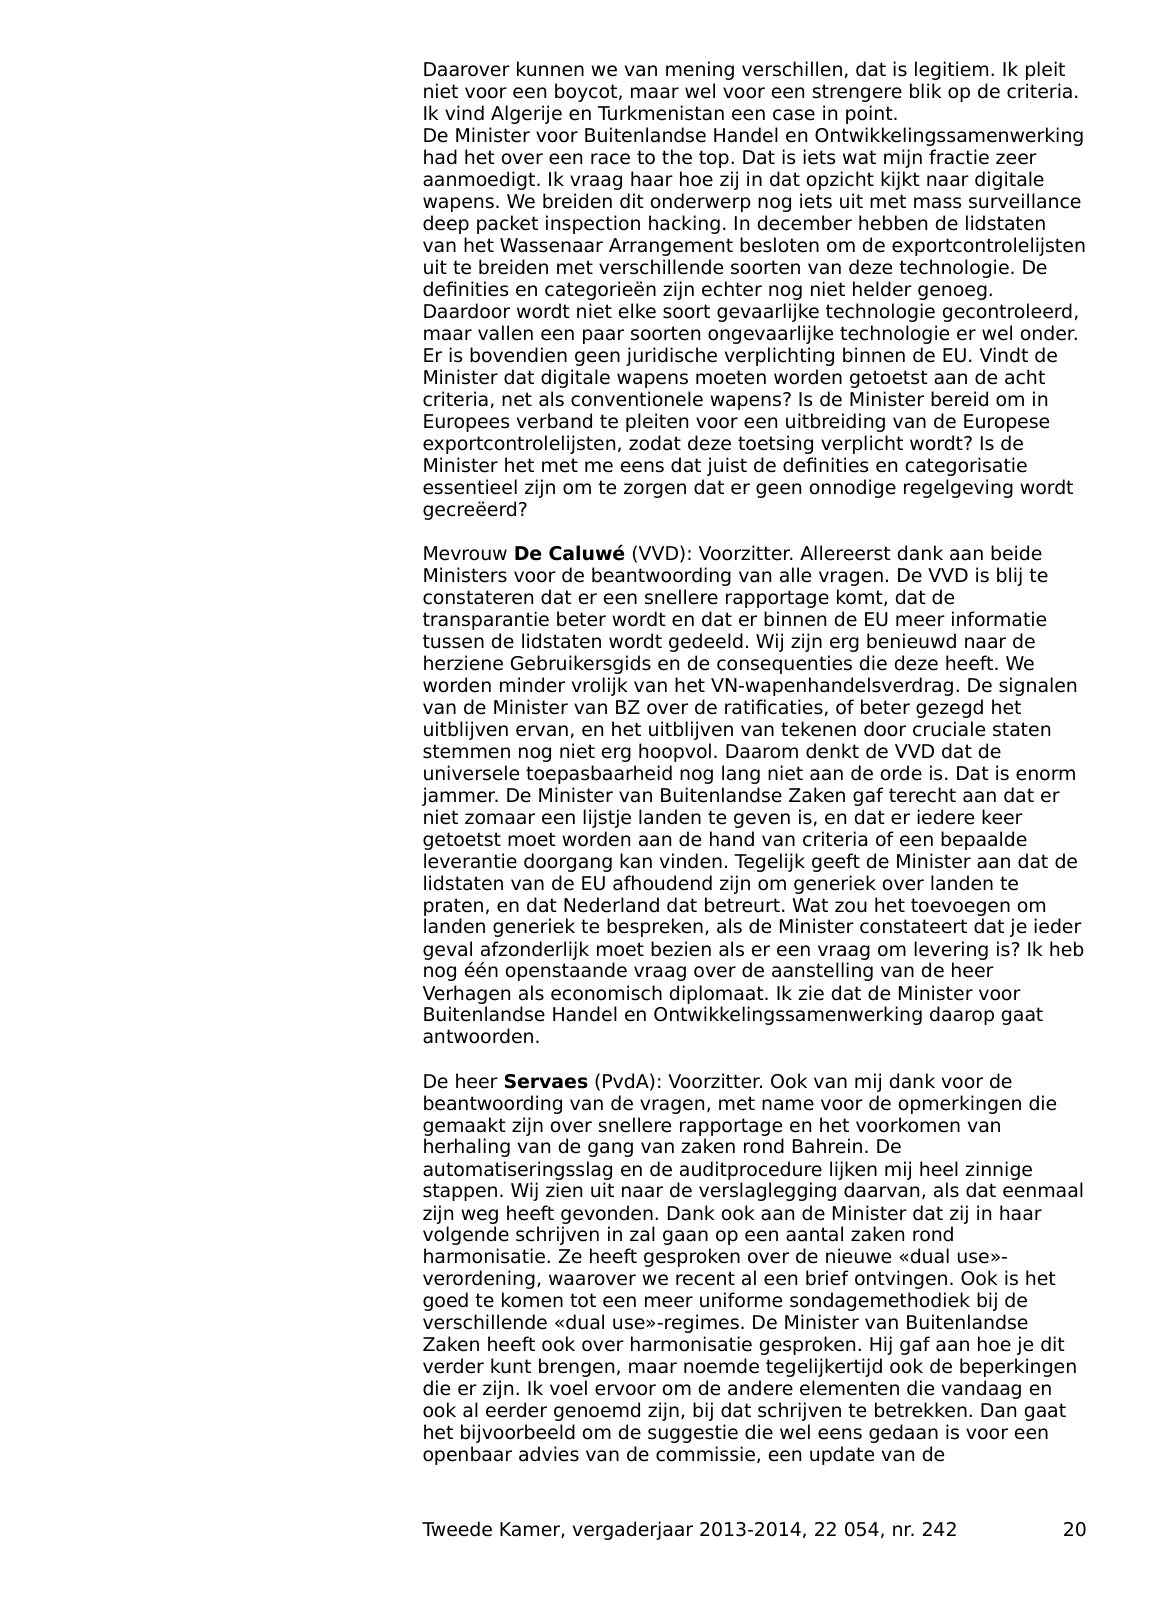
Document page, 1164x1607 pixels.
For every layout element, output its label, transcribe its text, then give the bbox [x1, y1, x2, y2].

text De Minister voor Buitenlandse Handel en Ontwikkelingssamenwerking had het over een race to the top. Dat is iets wat mijn fractie zeer aanmoedigt. Ik vraag haar hoe zij in dat opzicht kijkt naar digitale wapens. We breiden dit onderwerp nog iets uit met mass surveillance deep packet inspection hacking. In december hebben de lidstaten van het Wassenaar Arrangement besloten om de exportcontrolelijsten uit te breiden met verschillende soorten van deze technologie. De definities en categorieën zijn echter nog niet helder genoeg. Daardoor wordt niet elke soort gevaarlijke technologie gecontroleerd, maar vallen een paar soorten ongevaarlijke technologie er wel onder. Er is bovendien geen juridische verplichting binnen de EU. Vindt de Minister dat digitale wapens moeten worden getoetst aan de acht criteria, net als conventionele wapens? Is de Minister bereid om in Europees verband te pleiten voor een uitbreiding van de Europese exportcontrolelijsten, zodat deze toetsing verplicht wordt? Is de Minister het met me eens dat juist de definities en categorisatie essentieel zijn om te zorgen dat er geen onnodige regelgeving wordt gecreëerd? [422, 125, 1087, 521]
text De heer Servaes (PvdA): Voorzitter. Ook van mij dank voor de beantwoording van de vragen, met name voor de opmerkingen die gemaakt zijn over snellere rapportage en het voorkomen van herhaling van de gang van zaken rond Bahrein. De automatiseringsslag en de auditprocedure lijken mij heel zinnige stappen. Wij zien uit naar de verslaglegging daarvan, als dat eenmaal zijn weg heeft gevonden. Dank ook aan de Minister dat zij in haar volgende schrijven in zal gaan op een aantal zaken rond harmonisatie. Ze heeft gesproken over de nieuwe «dual use»-verordening, waarover we recent al een brief ontvingen. Ook is het goed te komen tot een meer uniforme sondagemethodiek bij de verschillende «dual use»-regimes. De Minister van Buitenlandse Zaken heeft ook over harmonisatie gesproken. Hij gaf aan hoe je dit verder kunt brengen, maar noemde tegelijkertijd ook de beperkingen die er zijn. Ik voel ervoor om de andere elementen die vandaag en ook al eerder genoemd zijn, bij dat schrijven te betrekken. Dan gaat het bijvoorbeeld om de suggestie die wel eens gedaan is voor een openbaar advies van de commissie, een update van de [422, 1071, 1087, 1466]
text Daarover kunnen we van mening verschillen, dat is legitiem. Ik pleit niet voor een boycot, maar wel voor een strengere blik op de criteria. Ik vind Algerije en Turkmenistan een case in point. [422, 59, 1087, 125]
text Mevrouw De Caluwé (VVD): Voorzitter. Allereerst dank aan beide Ministers voor de beantwoording van alle vragen. De VVD is blij te constateren dat er een snellere rapportage komt, dat de transparantie beter wordt en dat er binnen de EU meer informatie tussen de lidstaten wordt gedeeld. Wij zijn erg benieuwd naar de herziene Gebruikersgids en de consequenties die deze heeft. We worden minder vrolijk van het VN-wapenhandelsverdrag. De signalen van de Minister van BZ over de ratificaties, of beter gezegd het uitblijven ervan, en het uitblijven van tekenen door cruciale staten stemmen nog niet erg hoopvol. Daarom denkt de VVD dat de universele toepasbaarheid nog lang niet aan de orde is. Dat is enorm jammer. De Minister van Buitenlandse Zaken gaf terecht aan dat er niet zomaar een lijstje landen te geven is, en dat er iedere keer getoetst moet worden aan de hand van criteria of een bepaalde leverantie doorgang kan vinden. Tegelijk geeft de Minister aan dat de lidstaten van de EU afhoudend zijn om generiek over landen te praten, en dat Nederland dat betreurt. Wat zou het toevoegen om landen generiek te bespreken, als de Minister constateert dat je ieder geval afzonderlijk moet bezien als er een vraag om levering is? Ik heb nog één openstaande vraag over de aanstelling van de heer Verhagen als economisch diplomaat. Ik zie dat de Minister voor Buitenlandse Handel en Ontwikkelingssamenwerking daarop gaat antwoorden. [422, 543, 1087, 1048]
